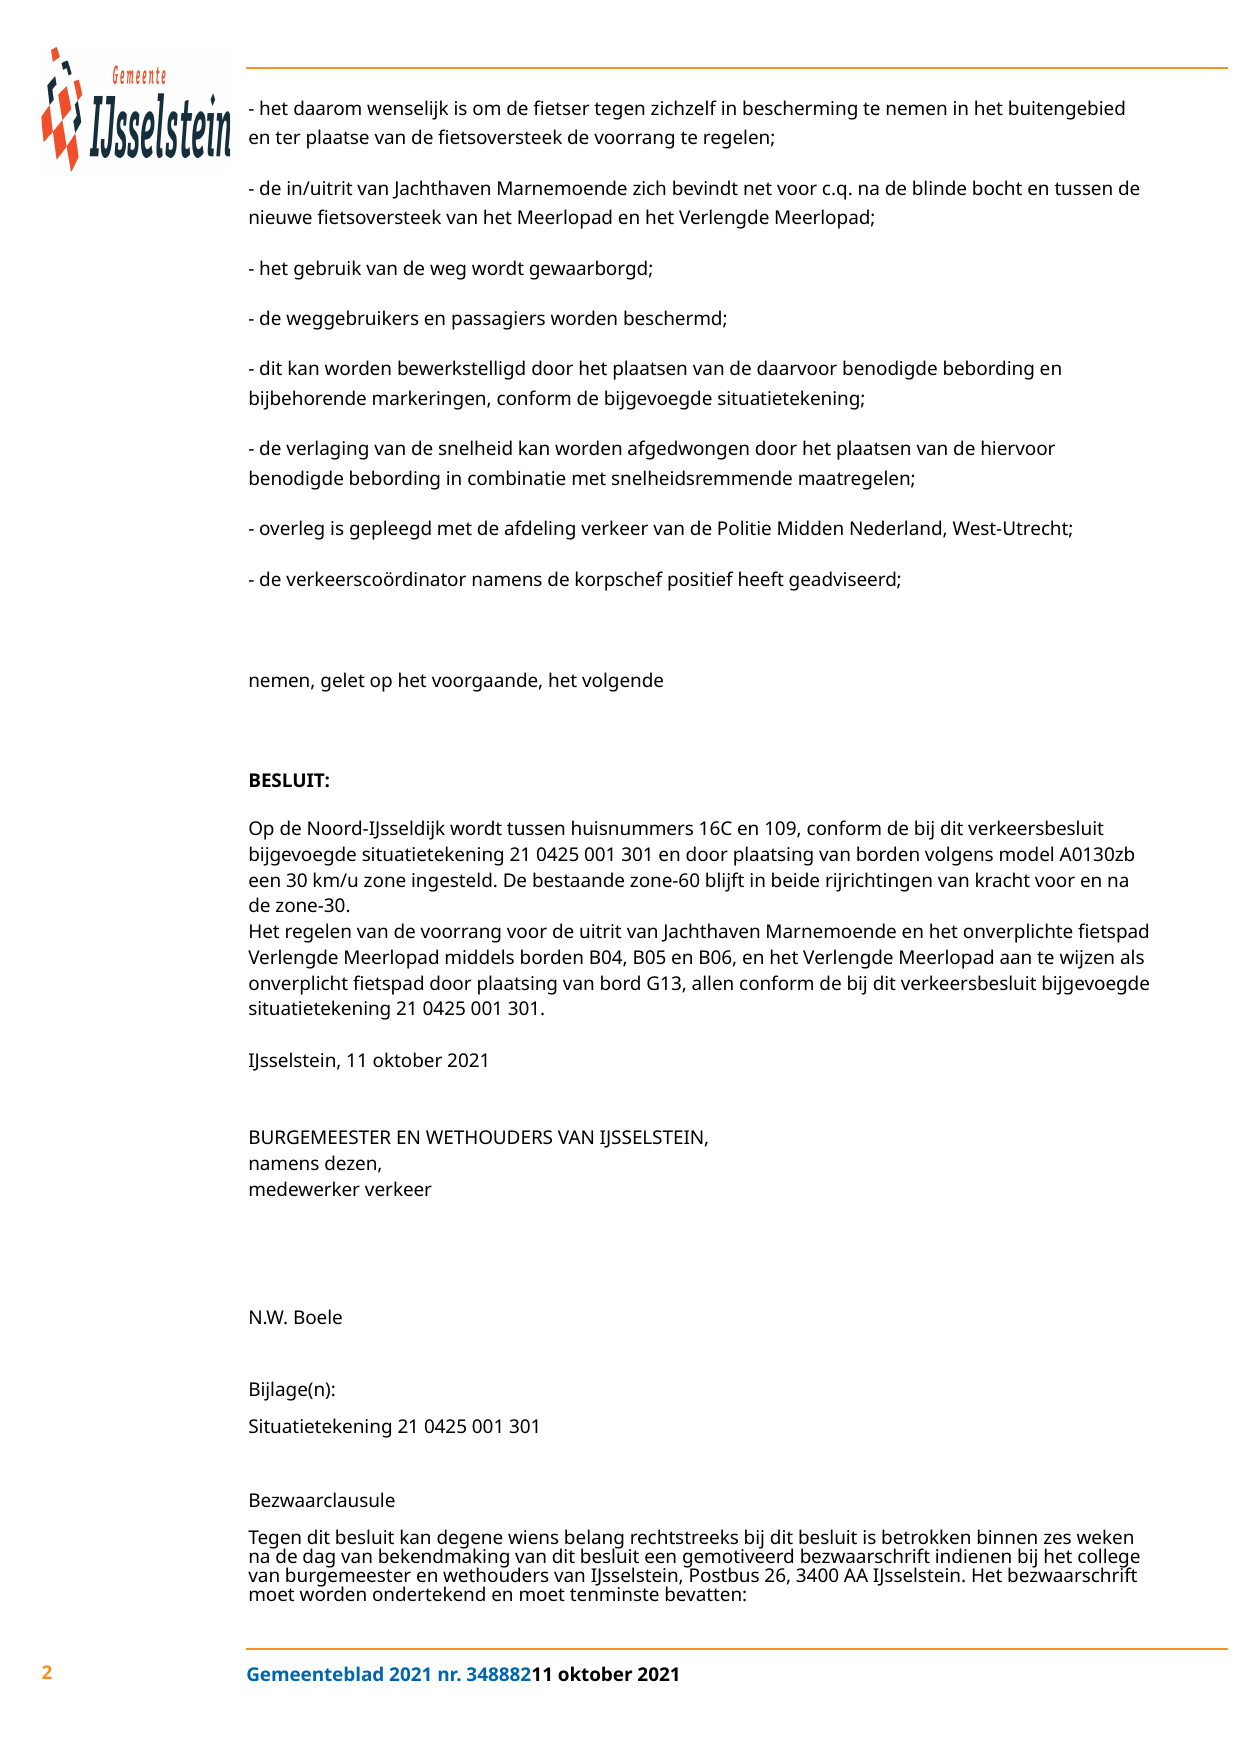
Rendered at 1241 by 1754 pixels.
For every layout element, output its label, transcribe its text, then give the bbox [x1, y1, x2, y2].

text - de verkeerscoördinator namens de korpschef positief heeft geadviseerd; [248, 566, 1152, 592]
text - de in/uitrit van Jachthaven Marnemoende zich bevindt net voor c.q. na de blinde bocht en tussen de nieuwe fietsoversteek van het Meerlopad en het Verlengde Meerlopad; [248, 175, 1152, 230]
text Situatietekening 21 0425 001 301 [248, 1418, 1152, 1437]
text - de weggebruikers en passagiers worden beschermd; [248, 305, 1152, 331]
text - het daarom wenselijk is om de fietser tegen zichzelf in bescherming te nemen in het buitengebied en ter plaatse van de fietsoversteek de voorrang te regelen; [248, 95, 1152, 150]
text Op de Noord-IJsseldijk wordt tussen huisnummers 16C en 109, conform de bij dit verkeersbesluit bijgevoegde situatietekening 21 0425 001 301 en door plaatsing van borden volgens model A0130zb een 30 km/u zone ingesteld. De bestaande zone-60 blijft in beide rijrichtingen van kracht voor en na de zone-30. [248, 816, 1152, 918]
text nemen, gelet op het voorgaande, het volgende [248, 667, 1152, 693]
text - overleg is gepleegd met de afdeling verkeer van de Politie Midden Nederland, West-Utrecht; [248, 516, 1152, 541]
text IJsselstein, 11 oktober 2021 [248, 1047, 1152, 1073]
text Bezwaarclausule [248, 1492, 1152, 1511]
text - dit kan worden bewerkstelligd door het plaatsen van de daarvoor benodigde bebording en bijbehorende markeringen, conform de bijgevoegde situatietekening; [248, 356, 1152, 411]
picture [41, 47, 231, 172]
text BESLUIT: [248, 768, 1152, 793]
text BURGEMEESTER EN WETHOUDERS VAN IJSSELSTEIN, [248, 1124, 1152, 1150]
text Tegen dit besluit kan degene wiens belang rechtstreeks bij dit besluit is betrokken binnen zes weken na de dag van bekendmaking van dit besluit een gemotiveerd bezwaarschrift indienen bij het college van burgemeester en wethouders van IJsselstein, Postbus 26, 3400 AA IJsselstein. Het bezwaarschrift moet worden ondertekend en moet tenminste bevatten: [248, 1529, 1152, 1606]
text - de verlaging van de snelheid kan worden afgedwongen door het plaatsen van de hiervoor benodigde bebording in combinatie met snelheidsremmende maatregelen; [248, 436, 1152, 491]
text medewerker verkeer [248, 1176, 1152, 1201]
text - het gebruik van de weg wordt gewaarborgd; [248, 255, 1152, 281]
text N.W. Boele [248, 1304, 1152, 1330]
text namens dezen, [248, 1150, 1152, 1176]
text Het regelen van de voorrang voor de uitrit van Jachthaven Marnemoende en het onverplichte fietspad Verlengde Meerlopad middels borden B04, B05 en B06, en het Verlengde Meerlopad aan te wijzen als onverplicht fietspad door plaatsing van bord G13, allen conform de bij dit verkeersbesluit bijgevoegde situatietekening 21 0425 001 301. [248, 918, 1152, 1021]
text Bijlage(n): [248, 1381, 1152, 1400]
